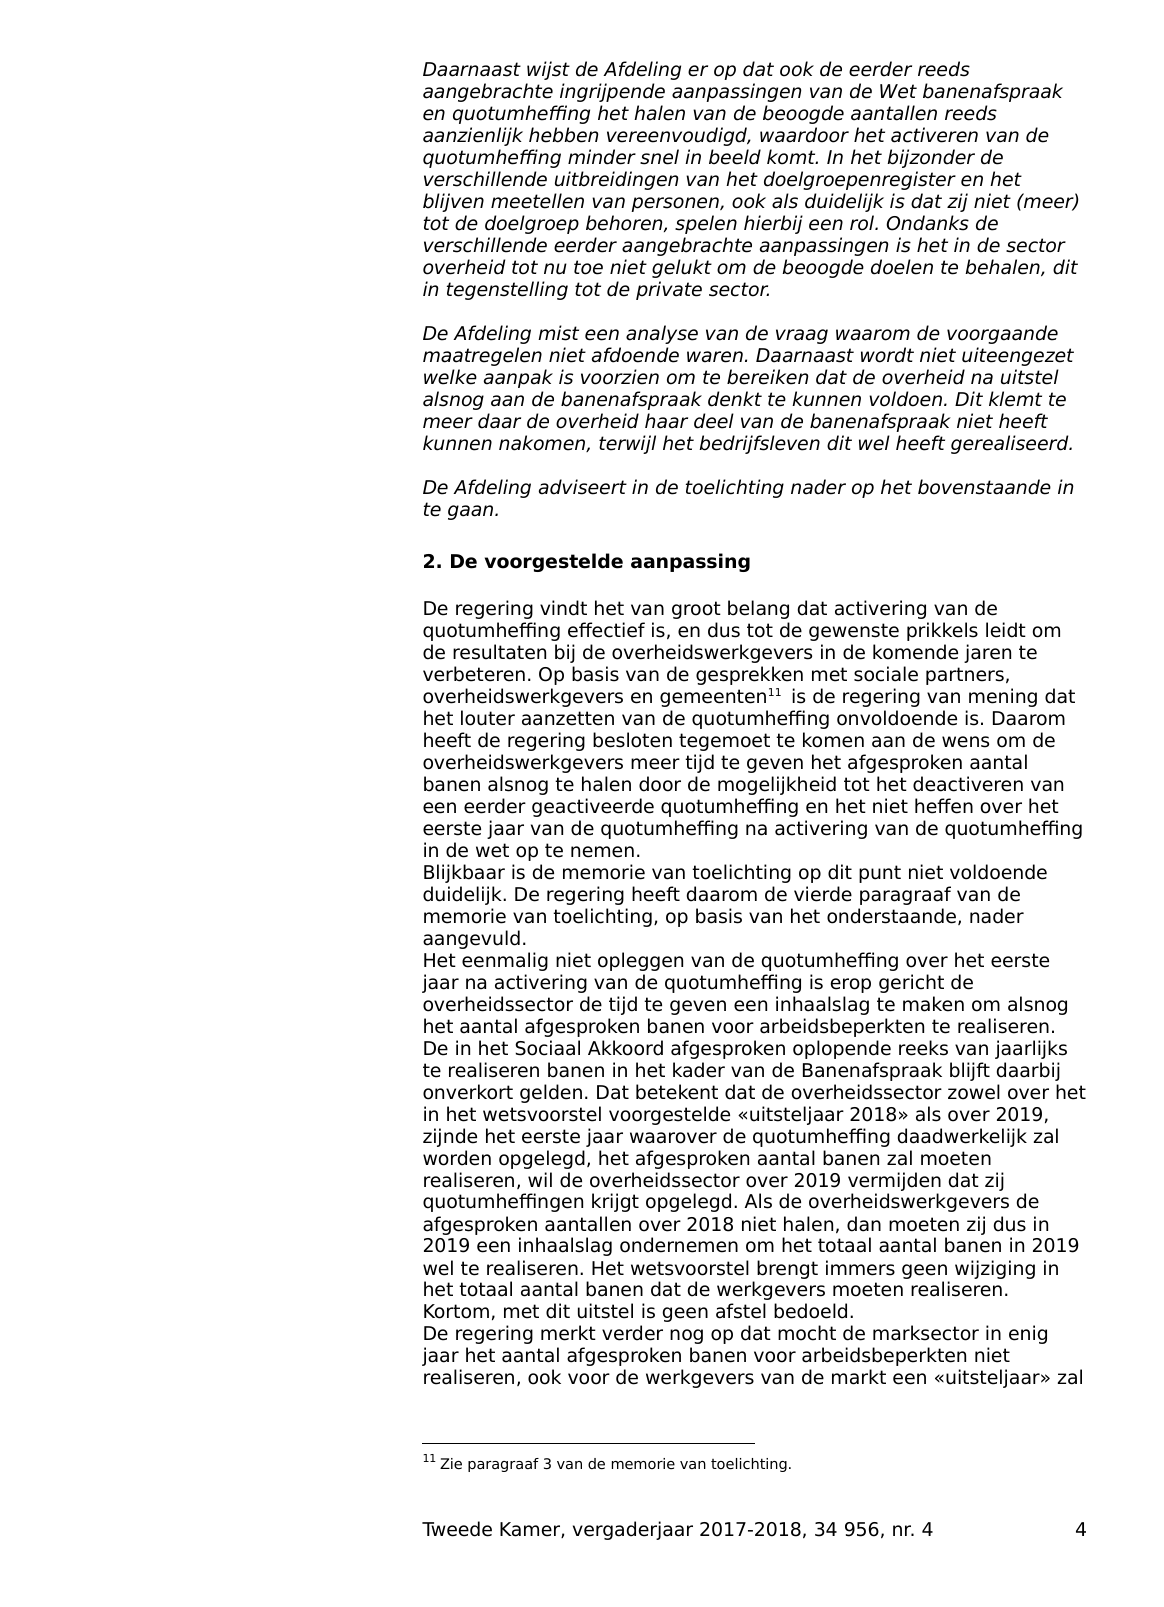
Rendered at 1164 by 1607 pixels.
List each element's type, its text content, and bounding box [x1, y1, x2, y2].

text Zie paragraaf 3 van de memorie van toelichting. [422, 1452, 1087, 1474]
text Het eenmalig niet opleggen van de quotumheffing over het eerste jaar na activering van de quotumheffing is erop gericht de overheidssector de tijd te geven een inhaalslag te maken om alsnog het aantal afgesproken banen voor arbeidsbeperkten te realiseren. De in het Sociaal Akkoord afgesproken oplopende reeks van jaarlijks te realiseren banen in het kader van de Banenafspraak blijft daarbij onverkort gelden. Dat betekent dat de overheidssector zowel over het in het wetsvoorstel voorgestelde «uitsteljaar 2018» als over 2019, zijnde het eerste jaar waarover de quotumheffing daadwerkelijk zal worden opgelegd, het afgesproken aantal banen zal moeten realiseren, wil de overheidssector over 2019 vermijden dat zij quotumheffingen krijgt opgelegd. Als de overheidswerkgevers de afgesproken aantallen over 2018 niet halen, dan moeten zij dus in 2019 een inhaalslag ondernemen om het totaal aantal banen in 2019 wel te realiseren. Het wetsvoorstel brengt immers geen wijziging in het totaal aantal banen dat de werkgevers moeten realiseren. Kortom, met dit uitstel is geen afstel bedoeld. [422, 950, 1087, 1323]
text Daarnaast wijst de Afdeling er op dat ook de eerder reeds aangebrachte ingrijpende aanpassingen van de Wet banenafspraak en quotumheffing het halen van de beoogde aantallen reeds aanzienlijk hebben vereenvoudigd, waardoor het activeren van de quotumheffing minder snel in beeld komt. In het bijzonder de verschillende uitbreidingen van het doelgroepenregister en het blijven meetellen van personen, ook als duidelijk is dat zij niet (meer) tot de doelgroep behoren, spelen hierbij een rol. Ondanks de verschillende eerder aangebrachte aanpassingen is het in de sector overheid tot nu toe niet gelukt om de beoogde doelen te behalen, dit in tegenstelling tot de private sector. [422, 59, 1087, 301]
text Blijkbaar is de memorie van toelichting op dit punt niet voldoende duidelijk. De regering heeft daarom de vierde paragraaf van de memorie van toelichting, op basis van het onderstaande, nader aangevuld. [422, 862, 1087, 950]
text De regering merkt verder nog op dat mocht de marksector in enig jaar het aantal afgesproken banen voor arbeidsbeperkten niet realiseren, ook voor de werkgevers van de markt een «uitsteljaar» zal [422, 1323, 1087, 1389]
subtitle 2. De voorgestelde aanpassing [422, 551, 1087, 573]
text De Afdeling adviseert in de toelichting nader op het bovenstaande in te gaan. [422, 477, 1087, 521]
text De Afdeling mist een analyse van de vraag waarom de voorgaande maatregelen niet afdoende waren. Daarnaast wordt niet uiteengezet welke aanpak is voorzien om te bereiken dat de overheid na uitstel alsnog aan de banenafspraak denkt te kunnen voldoen. Dit klemt te meer daar de overheid haar deel van de banenafspraak niet heeft kunnen nakomen, terwijl het bedrijfsleven dit wel heeft gerealiseerd. [422, 323, 1087, 455]
text De regering vindt het van groot belang dat activering van de quotumheffing effectief is, en dus tot de gewenste prikkels leidt om de resultaten bij de overheidswerkgevers in de komende jaren te verbeteren. Op basis van de gesprekken met sociale partners, overheidswerkgevers en gemeenten is de regering van mening dat het louter aanzetten van de quotumheffing onvoldoende is. Daarom heeft de regering besloten tegemoet te komen aan de wens om de overheidswerkgevers meer tijd te geven het afgesproken aantal banen alsnog te halen door de mogelijkheid tot het deactiveren van een eerder geactiveerde quotumheffing en het niet heffen over het eerste jaar van de quotumheffing na activering van de quotumheffing in de wet op te nemen. [422, 598, 1087, 862]
